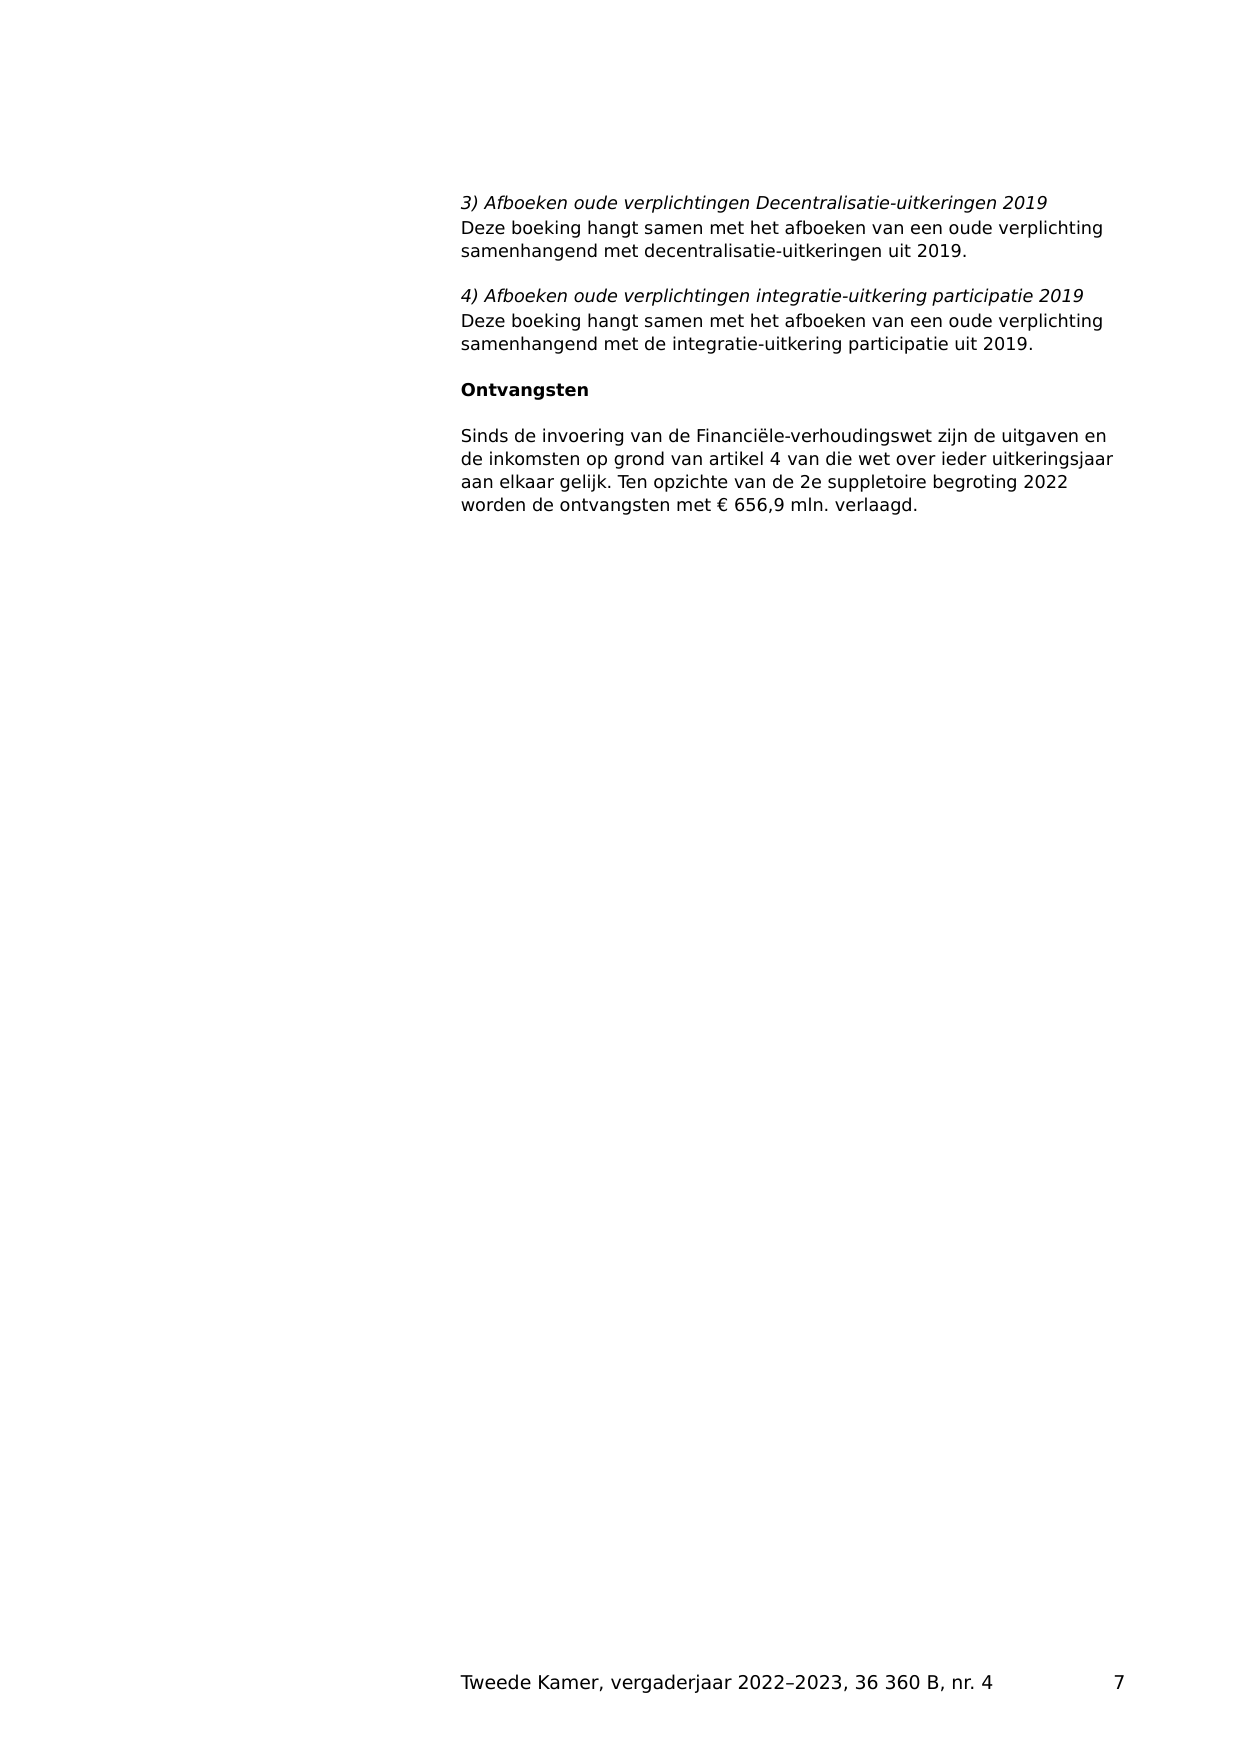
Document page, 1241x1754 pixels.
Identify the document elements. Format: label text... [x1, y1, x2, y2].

text Ontvangsten [461, 378, 1125, 401]
text Deze boeking hangt samen met het afboeken van een oude verplichting samenhangend met decentralisatie-uitkeringen uit 2019. [461, 216, 1125, 262]
text 4) Afboeken oude verplichtingen integratie-uitkering participatie 2019 [461, 284, 1125, 307]
text Sinds de invoering van de Financiële-verhoudingswet zijn de uitgaven en de inkomsten op grond van artikel 4 van die wet over ieder uitkeringsjaar aan elkaar gelijk. Ten opzichte van de 2e suppletoire begroting 2022 worden de ontvangsten met € 656,9 mln. verlaagd. [461, 424, 1125, 516]
text Deze boeking hangt samen met het afboeken van een oude verplichting samenhangend met de integratie-uitkering participatie uit 2019. [461, 309, 1125, 355]
text 3) Afboeken oude verplichtingen Decentralisatie-uitkeringen 2019 [461, 191, 1125, 214]
